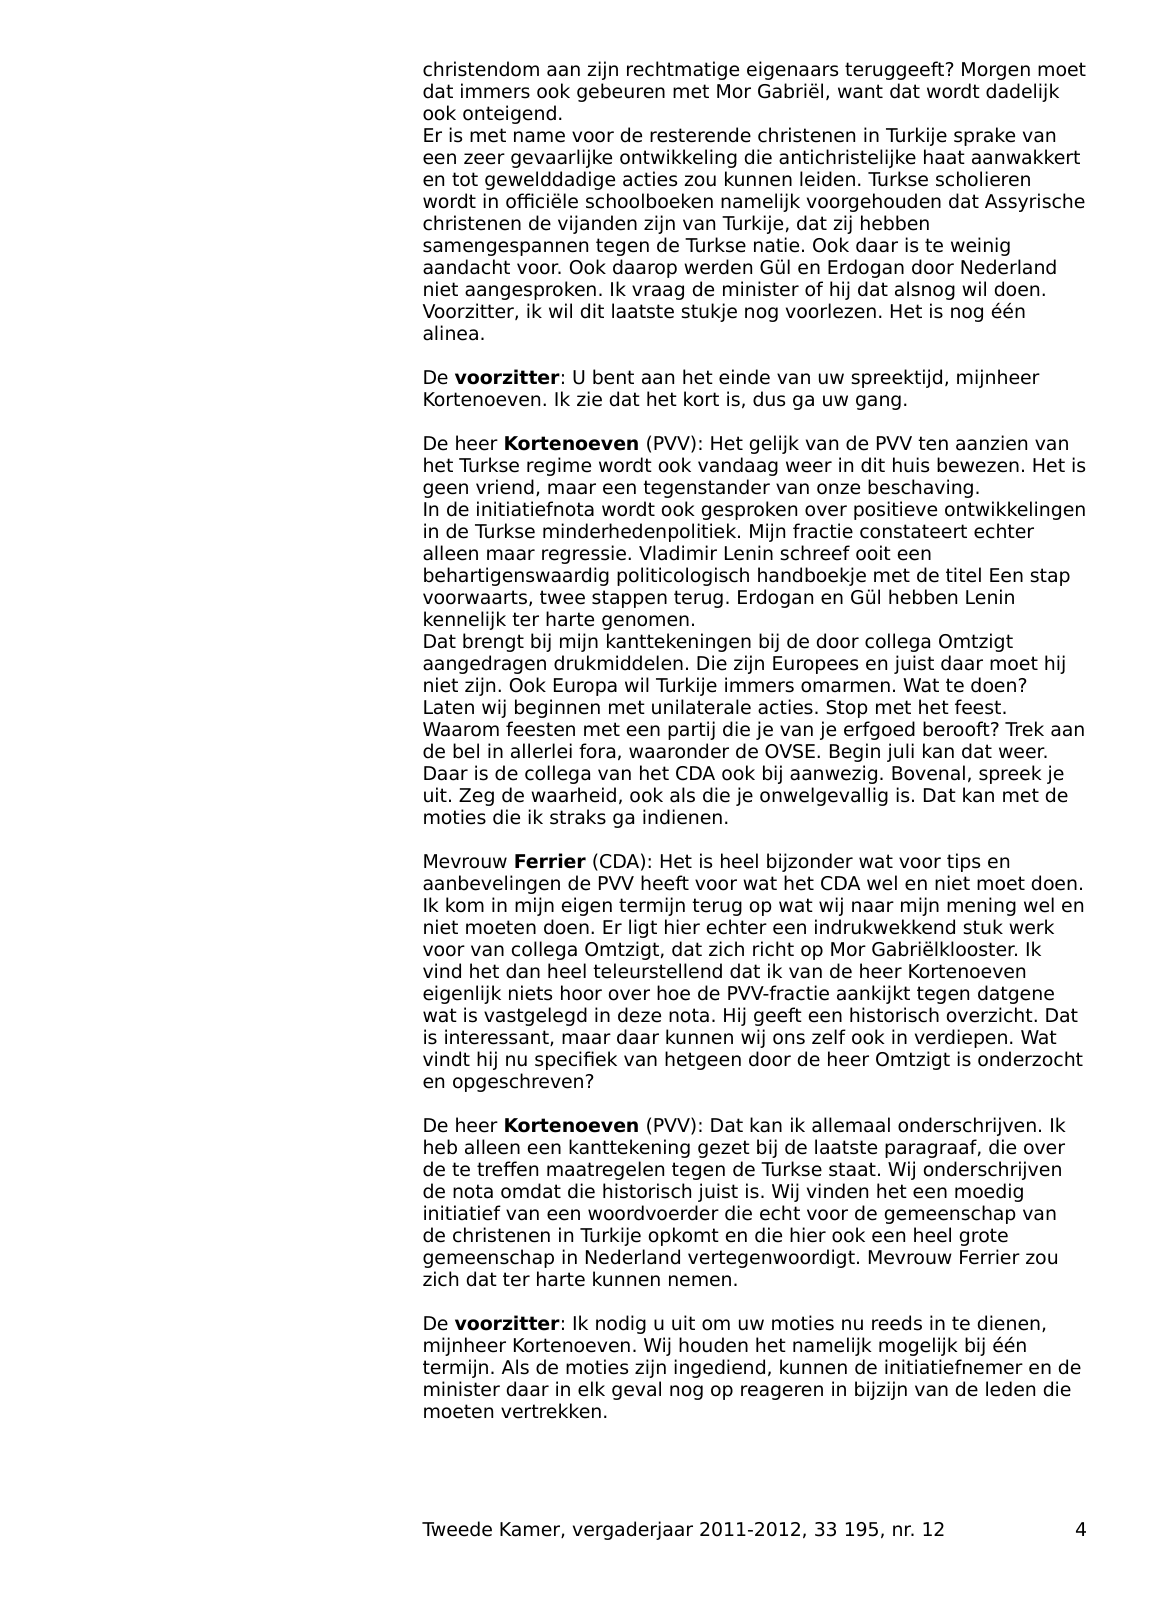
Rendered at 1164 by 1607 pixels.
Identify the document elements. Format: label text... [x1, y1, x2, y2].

text Voorzitter, ik wil dit laatste stukje nog voorlezen. Het is nog één alinea. [422, 301, 1087, 345]
text Dat brengt bij mijn kanttekeningen bij de door collega Omtzigt aangedragen drukmiddelen. Die zijn Europees en juist daar moet hij niet zijn. Ook Europa wil Turkije immers omarmen. Wat te doen? Laten wij beginnen met unilaterale acties. Stop met het feest. Waarom feesten met een partij die je van je erfgoed berooft? Trek aan de bel in allerlei fora, waaronder de OVSE. Begin juli kan dat weer. Daar is de collega van het CDA ook bij aanwezig. Bovenal, spreek je uit. Zeg de waarheid, ook als die je onwelgevallig is. Dat kan met de moties die ik straks ga indienen. [422, 631, 1087, 829]
text De heer Kortenoeven (PVV): Het gelijk van de PVV ten aanzien van het Turkse regime wordt ook vandaag weer in dit huis bewezen. Het is geen vriend, maar een tegenstander van onze beschaving. [422, 433, 1087, 499]
text christendom aan zijn rechtmatige eigenaars teruggeeft? Morgen moet dat immers ook gebeuren met Mor Gabriël, want dat wordt dadelijk ook onteigend. [422, 59, 1087, 125]
text Mevrouw Ferrier (CDA): Het is heel bijzonder wat voor tips en aanbevelingen de PVV heeft voor wat het CDA wel en niet moet doen. Ik kom in mijn eigen termijn terug op wat wij naar mijn mening wel en niet moeten doen. Er ligt hier echter een indrukwekkend stuk werk voor van collega Omtzigt, dat zich richt op Mor Gabriëlklooster. Ik vind het dan heel teleurstellend dat ik van de heer Kortenoeven eigenlijk niets hoor over hoe de PVV-fractie aankijkt tegen datgene wat is vastgelegd in deze nota. Hij geeft een historisch overzicht. Dat is interessant, maar daar kunnen wij ons zelf ook in verdiepen. Wat vindt hij nu specifiek van hetgeen door de heer Omtzigt is onderzocht en opgeschreven? [422, 851, 1087, 1093]
text De heer Kortenoeven (PVV): Dat kan ik allemaal onderschrijven. Ik heb alleen een kanttekening gezet bij de laatste paragraaf, die over de te treffen maatregelen tegen de Turkse staat. Wij onderschrijven de nota omdat die historisch juist is. Wij vinden het een moedig initiatief van een woordvoerder die echt voor de gemeenschap van de christenen in Turkije opkomt en die hier ook een heel grote gemeenschap in Nederland vertegenwoordigt. Mevrouw Ferrier zou zich dat ter harte kunnen nemen. [422, 1115, 1087, 1291]
text Er is met name voor de resterende christenen in Turkije sprake van een zeer gevaarlijke ontwikkeling die antichristelijke haat aanwakkert en tot gewelddadige acties zou kunnen leiden. Turkse scholieren wordt in officiële schoolboeken namelijk voorgehouden dat Assyrische christenen de vijanden zijn van Turkije, dat zij hebben samengespannen tegen de Turkse natie. Ook daar is te weinig aandacht voor. Ook daarop werden Gül en Erdogan door Nederland niet aangesproken. Ik vraag de minister of hij dat alsnog wil doen. [422, 125, 1087, 301]
text In de initiatiefnota wordt ook gesproken over positieve ontwikkelingen in de Turkse minderhedenpolitiek. Mijn fractie constateert echter alleen maar regressie. Vladimir Lenin schreef ooit een behartigenswaardig politicologisch handboekje met de titel Een stap voorwaarts, twee stappen terug. Erdogan en Gül hebben Lenin kennelijk ter harte genomen. [422, 499, 1087, 631]
text De voorzitter: Ik nodig u uit om uw moties nu reeds in te dienen, mijnheer Kortenoeven. Wij houden het namelijk mogelijk bij één termijn. Als de moties zijn ingediend, kunnen de initiatiefnemer en de minister daar in elk geval nog op reageren in bijzijn van de leden die moeten vertrekken. [422, 1313, 1087, 1423]
text De voorzitter: U bent aan het einde van uw spreektijd, mijnheer Kortenoeven. Ik zie dat het kort is, dus ga uw gang. [422, 367, 1087, 411]
